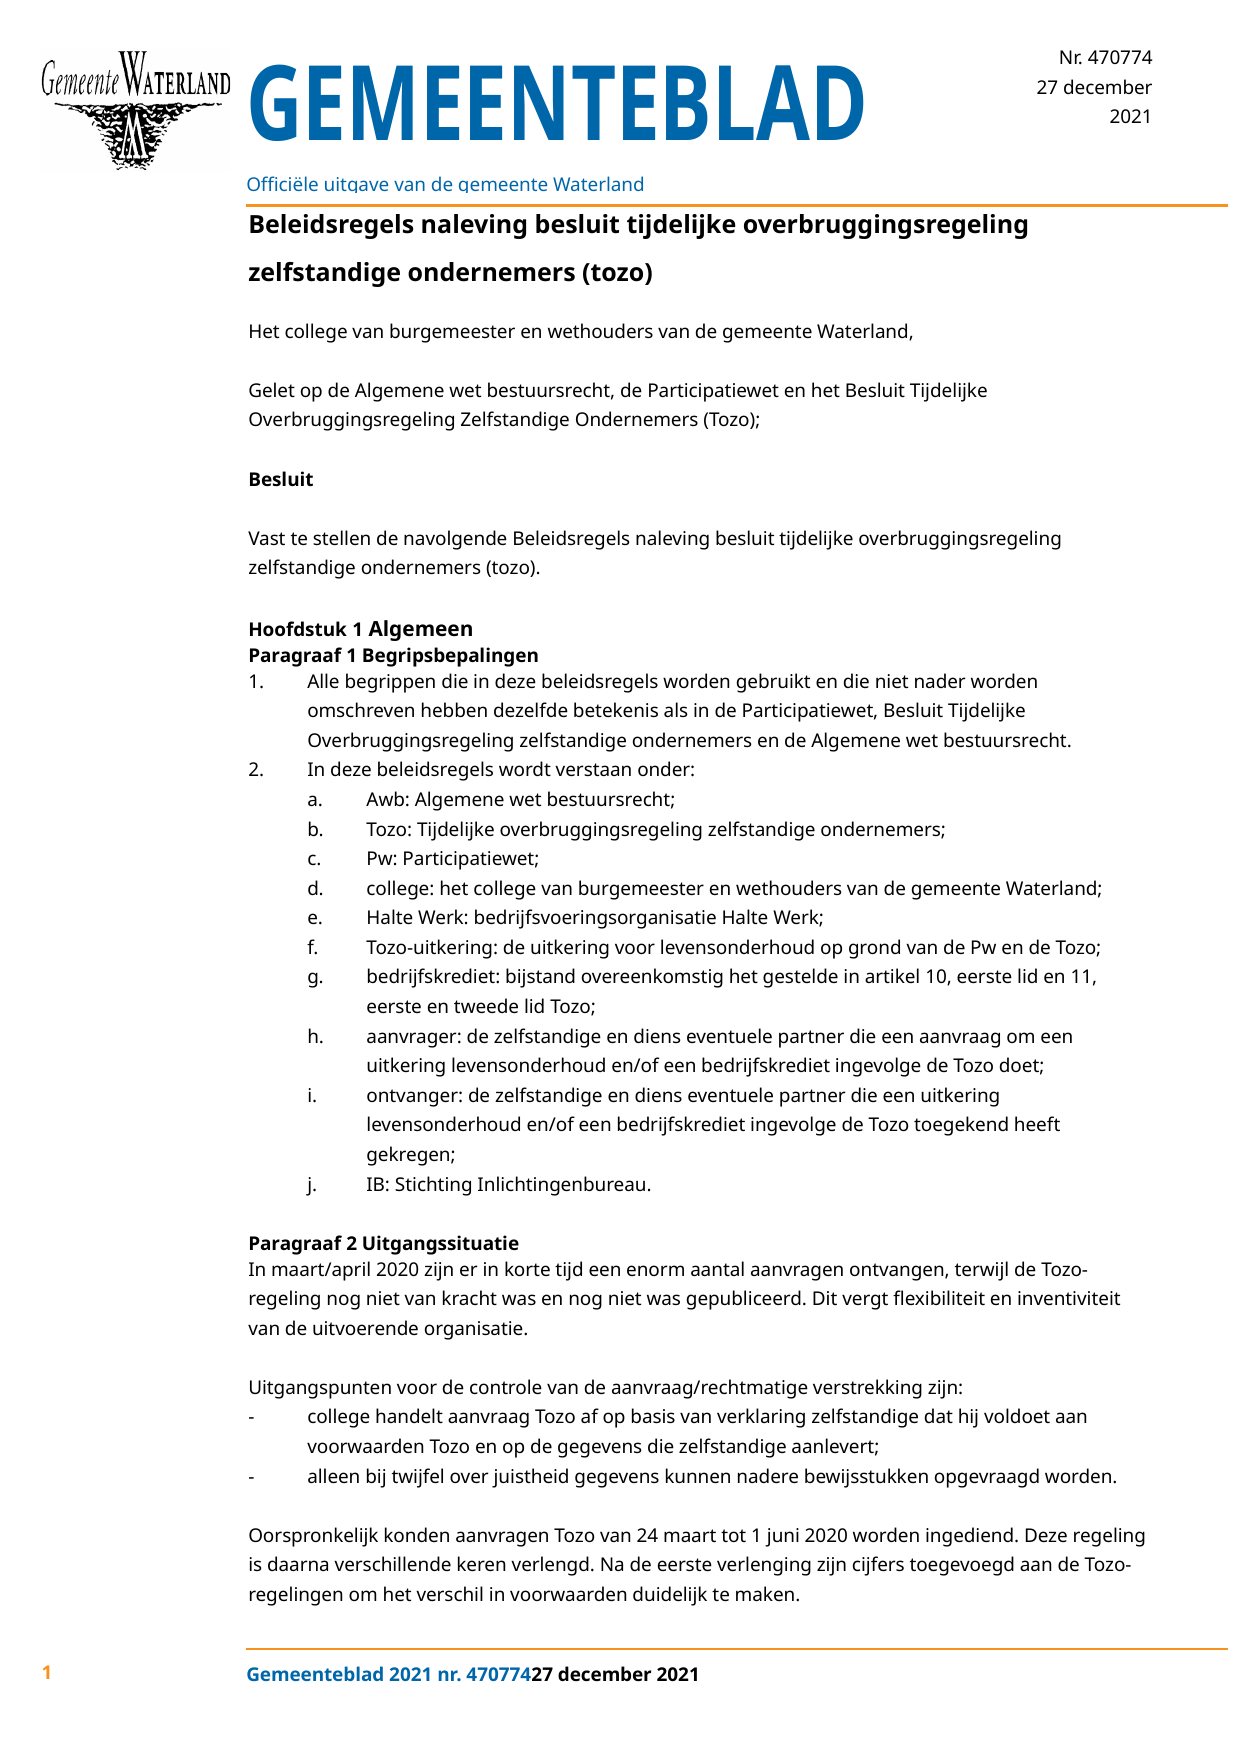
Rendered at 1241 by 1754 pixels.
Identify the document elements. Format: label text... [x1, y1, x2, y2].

list Awb: Algemene wet bestuursrecht; [307, 786, 1152, 812]
list Tozo-uitkering: de uitkering voor levensonderhoud op grond van de Pw en de Tozo; [307, 934, 1152, 960]
text Besluit [248, 466, 1152, 492]
list college handelt aanvraag Tozo af op basis van verklaring zelfstandige dat hij voldoet aan voorwaarden Tozo en op de gegevens die zelfstandige aanlevert; [248, 1404, 1152, 1459]
text In maart/april 2020 zijn er in korte tijd een enorm aantal aanvragen ontvangen, terwijl de Tozo-regeling nog niet van kracht was en nog niet was gepubliceerd. Dit vergt flexibiliteit en inventiviteit van de uitvoerende organisatie. [248, 1256, 1152, 1341]
list Halte Werk: bedrijfsvoeringsorganisatie Halte Werk; [307, 904, 1152, 930]
text Paragraaf 1 Begripsbepalingen [248, 642, 1152, 668]
list Alle begrippen die in deze beleidsregels worden gebruikt en die niet nader worden omschreven hebben dezelfde betekenis als in de Participatiewet, Besluit Tijdelijke Overbruggingsregeling zelfstandige ondernemers en de Algemene wet bestuursrecht. [248, 668, 1152, 753]
list bedrijfskrediet: bijstand overeenkomstig het gestelde in artikel 10, eerste lid en 11, eerste en tweede lid Tozo; [307, 964, 1152, 1019]
text Vast te stellen de navolgende Beleidsregels naleving besluit tijdelijke overbruggingsregeling zelfstandige ondernemers (tozo). [248, 525, 1152, 580]
text Paragraaf 2 Uitgangssituatie [248, 1230, 1152, 1256]
text Beleidsregels naleving besluit tijdelijke overbruggingsregeling zelfstandige ondernemers (tozo) [248, 207, 1152, 288]
list IB: Stichting Inlichtingenbureau. [307, 1171, 1152, 1197]
text Uitgangspunten voor de controle van de aanvraag/rechtmatige verstrekking zijn: [248, 1374, 1152, 1400]
list ontvanger: de zelfstandige en diens eventuele partner die een uitkering levensonderhoud en/of een bedrijfskrediet ingevolge de Tozo toegekend heeft gekregen; [307, 1082, 1152, 1167]
text Gelet op de Algemene wet bestuursrecht, de Participatiewet en het Besluit Tijdelijke Overbruggingsregeling Zelfstandige Ondernemers (Tozo); [248, 377, 1152, 432]
list Pw: Participatiewet; [307, 845, 1152, 871]
list aanvrager: de zelfstandige en diens eventuele partner die een aanvraag om een uitkering levensonderhoud en/of een bedrijfskrediet ingevolge de Tozo doet; [307, 1023, 1152, 1078]
list Tozo: Tijdelijke overbruggingsregeling zelfstandige ondernemers; [307, 816, 1152, 842]
text Oorspronkelijk konden aanvragen Tozo van 24 maart tot 1 juni 2020 worden ingediend. Deze regeling is daarna verschillende keren verlengd. Na de eerste verlenging zijn cijfers toegevoegd aan de Tozo-regelingen om het verschil in voorwaarden duidelijk te maken. [248, 1522, 1152, 1607]
text Hoofdstuk 1 Algemeen [248, 614, 1152, 642]
list college: het college van burgemeester en wethouders van de gemeente Waterland; [307, 875, 1152, 901]
list alleen bij twijfel over juistheid gegevens kunnen nadere bewijsstukken opgevraagd worden. [248, 1463, 1152, 1488]
text Het college van burgemeester en wethouders van de gemeente Waterland, [248, 318, 1152, 344]
picture [41, 47, 231, 172]
list In deze beleidsregels wordt verstaan onder: [248, 757, 1152, 782]
